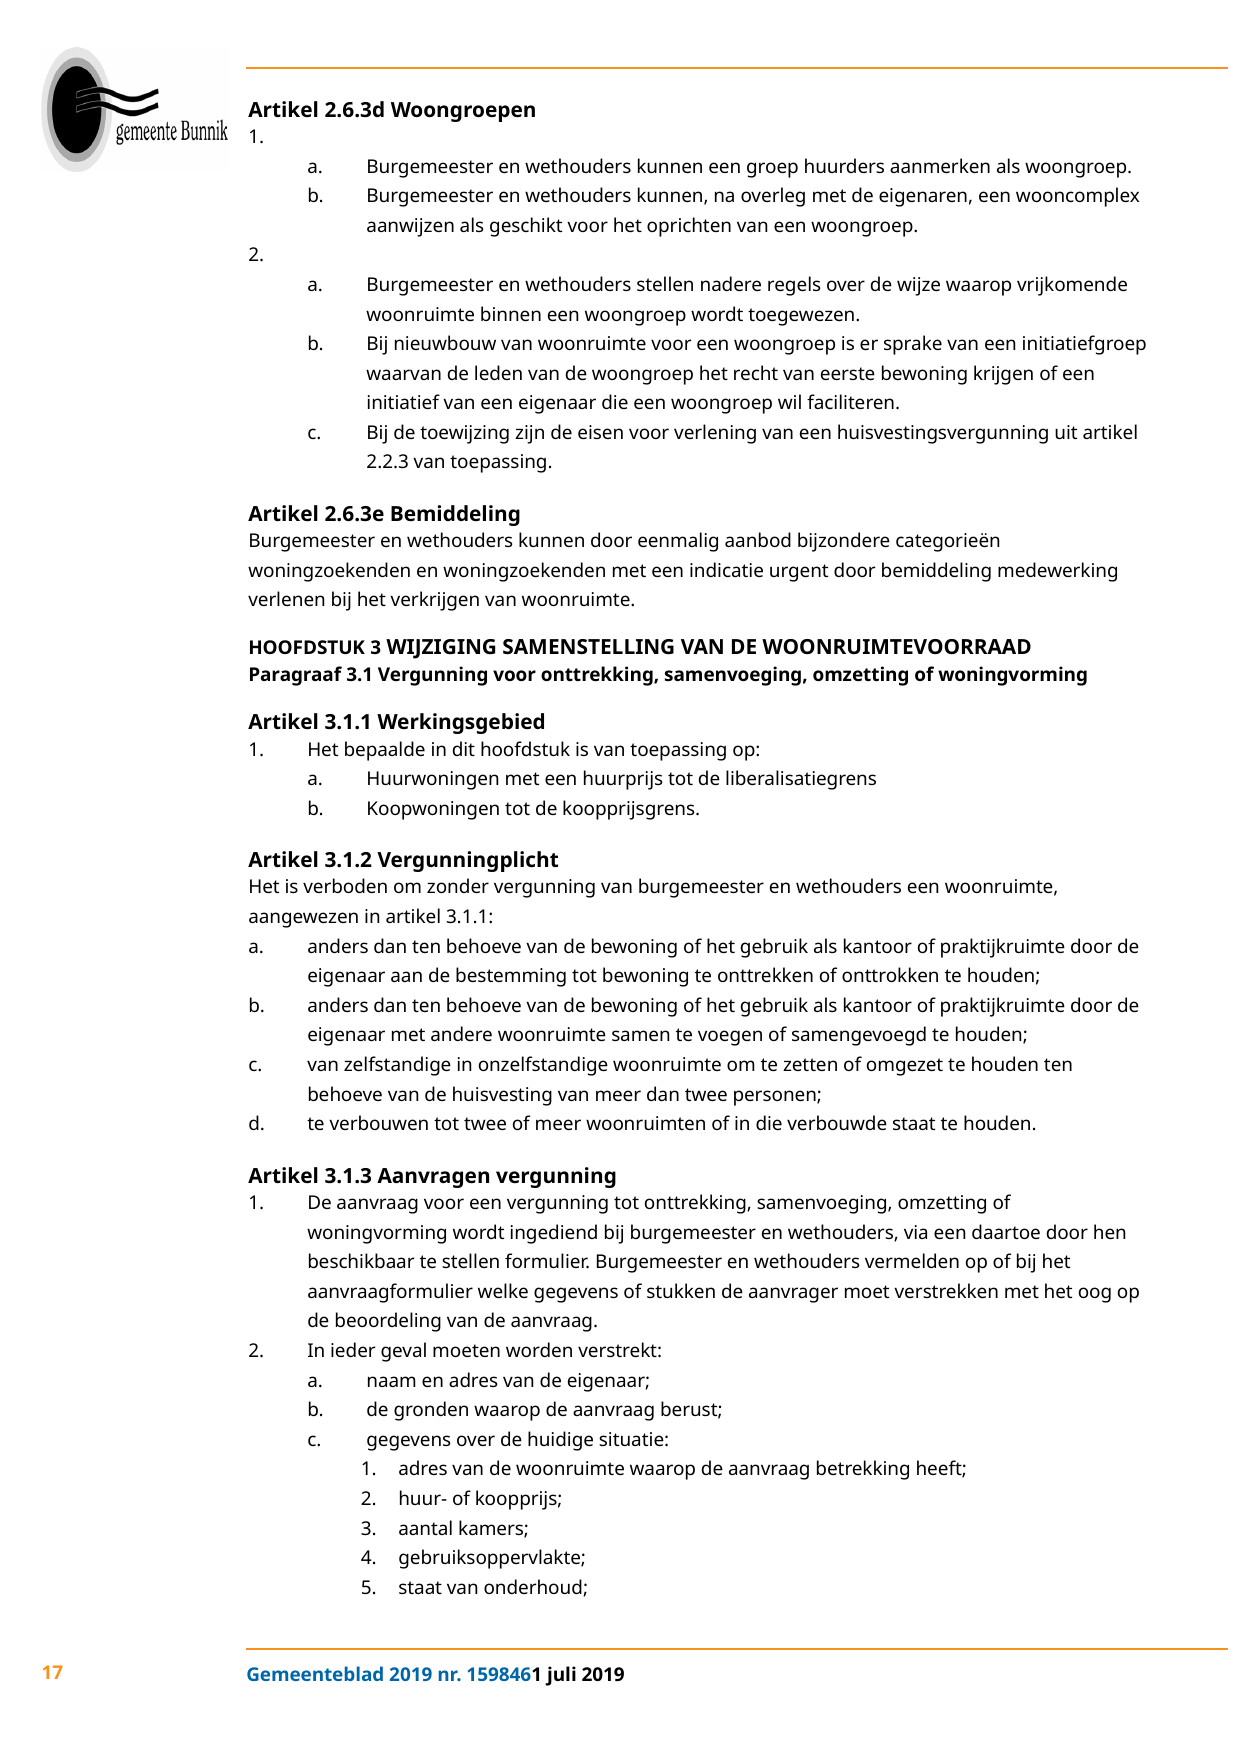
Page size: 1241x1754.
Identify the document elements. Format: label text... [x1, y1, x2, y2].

text Paragraaf 3.1 Vergunning voor onttrekking, samenvoeging, omzetting of woningvorming [248, 661, 1152, 686]
list gebruiksoppervlakte; [361, 1544, 1152, 1570]
list Burgemeester en wethouders kunnen een groep huurders aanmerken als woongroep. [307, 153, 1152, 178]
list aantal kamers; [361, 1515, 1152, 1540]
list Bij de toewijzing zijn de eisen voor verlening van een huisvestingsvergunning uit artikel 2.2.3 van toepassing. [307, 419, 1152, 474]
text HOOFDSTUK 3 WIJZIGING SAMENSTELLING VAN DE WOONRUIMTEVOORRAAD [248, 632, 1152, 661]
list van zelfstandige in onzelfstandige woonruimte om te zetten of omgezet te houden ten behoeve van de huisvesting van meer dan twee personen; [248, 1051, 1152, 1107]
picture [41, 47, 231, 172]
text Artikel 2.6.3e Bemiddeling [248, 499, 1152, 527]
list Burgemeester en wethouders kunnen, na overleg met de eigenaren, een wooncomplex aanwijzen als geschikt voor het oprichten van een woongroep. [307, 182, 1152, 238]
list Koopwoningen tot de koopprijsgrens. [307, 795, 1152, 821]
text Artikel 3.1.1 Werkingsgebied [248, 707, 1152, 736]
list anders dan ten behoeve van de bewoning of het gebruik als kantoor of praktijkruimte door de eigenaar aan de bestemming tot bewoning te onttrekken of onttrokken te houden; [248, 933, 1152, 988]
list Het bepaalde in dit hoofdstuk is van toepassing op: [248, 736, 1152, 761]
list huur- of koopprijs; [361, 1485, 1152, 1511]
text Het is verboden om zonder vergunning van burgemeester en wethouders een woonruimte, aangewezen in artikel 3.1.1: [248, 874, 1152, 929]
list Bij nieuwbouw van woonruimte voor een woongroep is er sprake van een initiatiefgroep waarvan de leden van de woongroep het recht van eerste bewoning krijgen of een initiatief van een eigenaar die een woongroep wil faciliteren. [307, 330, 1152, 415]
list De aanvraag voor een vergunning tot onttrekking, samenvoeging, omzetting of woningvorming wordt ingediend bij burgemeester en wethouders, via een daartoe door hen beschikbaar te stellen formulier. Burgemeester en wethouders vermelden op of bij het aanvraagformulier welke gegevens of stukken de aanvrager moet verstrekken met het oog op de beoordeling van de aanvraag. [248, 1189, 1152, 1333]
list gegevens over de huidige situatie: [307, 1426, 1152, 1452]
list anders dan ten behoeve van de bewoning of het gebruik als kantoor of praktijkruimte door de eigenaar met andere woonruimte samen te voegen of samengevoegd te houden; [248, 992, 1152, 1047]
list Huurwoningen met een huurprijs tot de liberalisatiegrens [307, 765, 1152, 791]
list adres van de woonruimte waarop de aanvraag betrekking heeft; [361, 1456, 1152, 1481]
list staat van onderhoud; [361, 1574, 1152, 1599]
list te verbouwen tot twee of meer woonruimten of in die verbouwde staat te houden. [248, 1110, 1152, 1136]
list de gronden waarop de aanvraag berust; [307, 1396, 1152, 1422]
list naam en adres van de eigenaar; [307, 1367, 1152, 1392]
text Artikel 2.6.3d Woongroepen [248, 95, 1152, 123]
text Burgemeester en wethouders kunnen door eenmalig aanbod bijzondere categorieën woningzoekenden en woningzoekenden met een indicatie urgent door bemiddeling medewerking verlenen bij het verkrijgen van woonruimte. [248, 527, 1152, 612]
text Artikel 3.1.2 Vergunningplicht [248, 845, 1152, 874]
text Artikel 3.1.3 Aanvragen vergunning [248, 1161, 1152, 1189]
list Burgemeester en wethouders stellen nadere regels over de wijze waarop vrijkomende woonruimte binnen een woongroep wordt toegewezen. [307, 271, 1152, 326]
list In ieder geval moeten worden verstrekt: [248, 1337, 1152, 1363]
